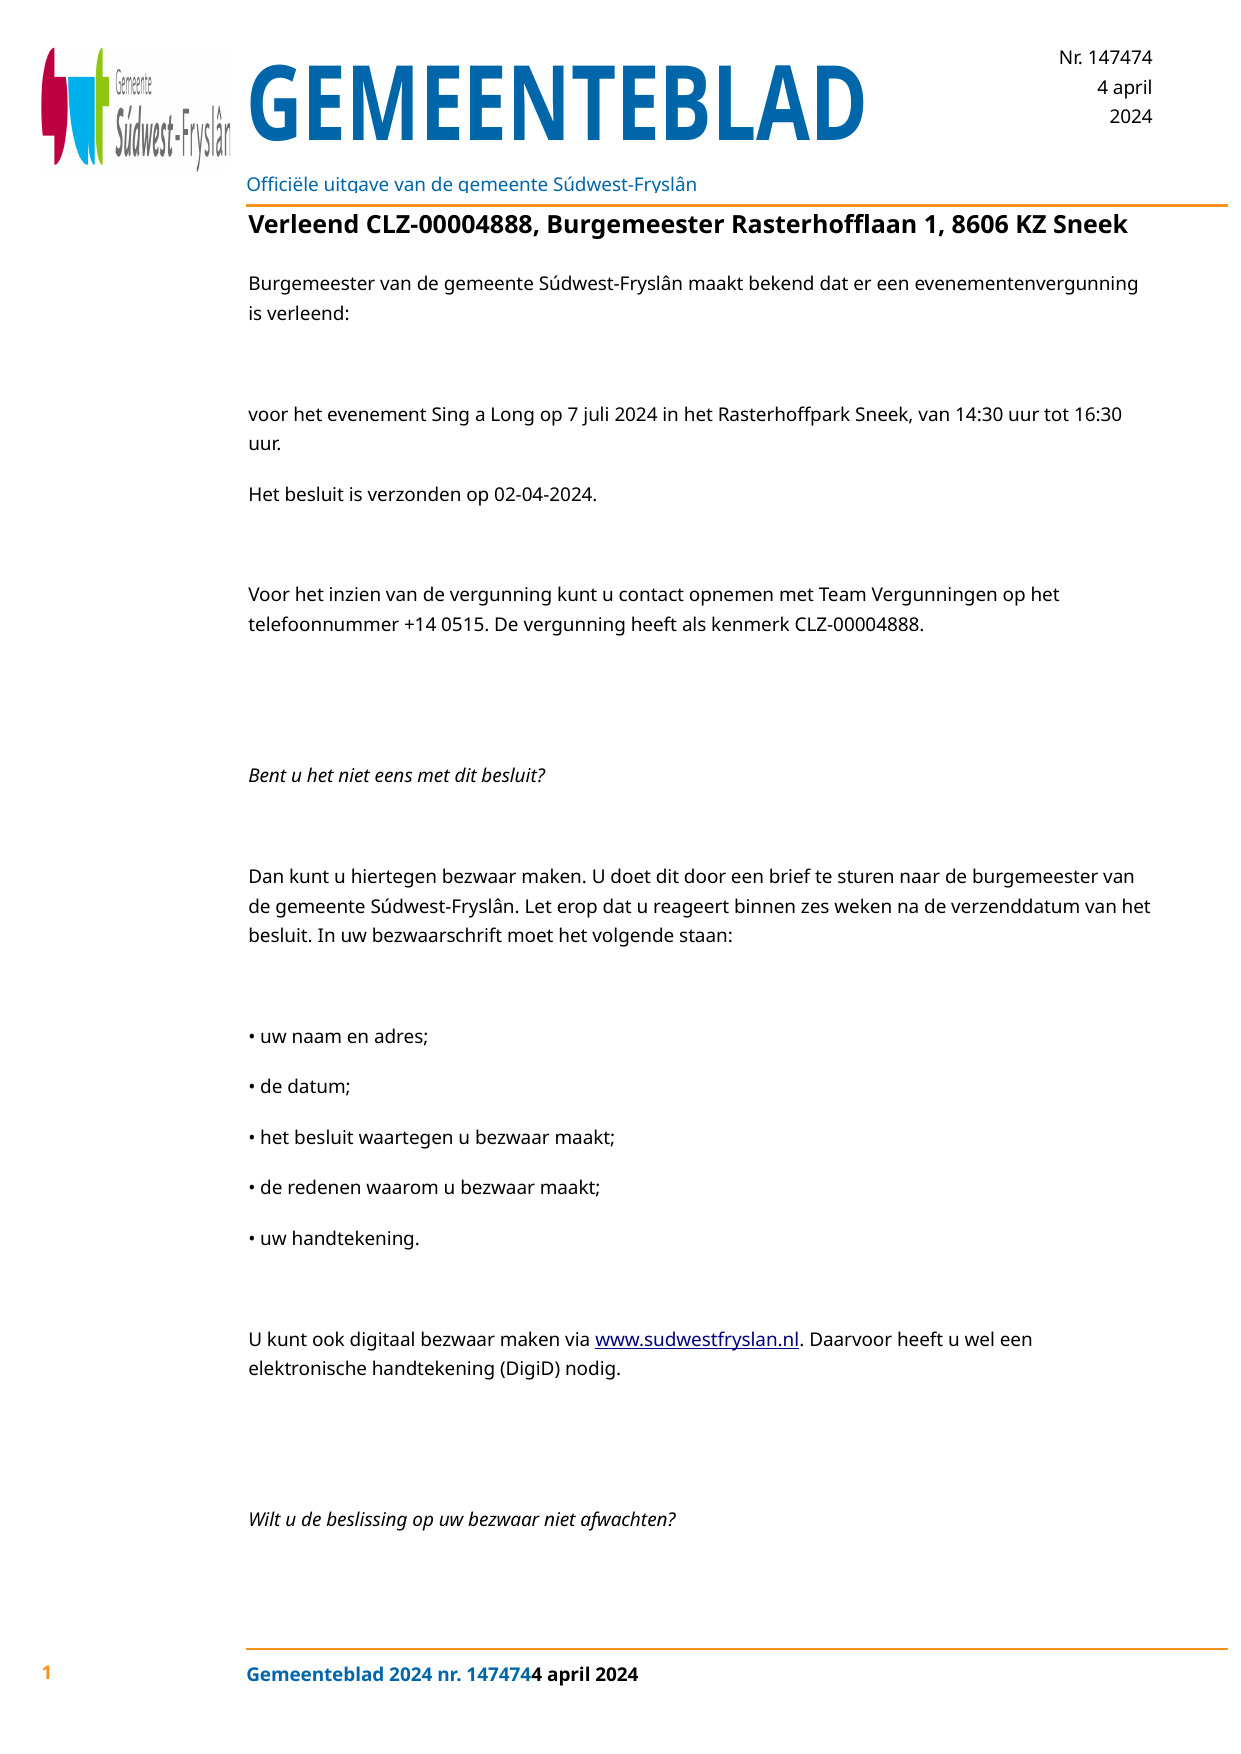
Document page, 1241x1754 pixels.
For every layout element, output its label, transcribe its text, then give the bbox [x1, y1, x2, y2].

picture [41, 47, 231, 172]
text Dan kunt u hiertegen bezwaar maken. U doet dit door een brief te sturen naar de burgemeester van de gemeente Súdwest-Fryslân. Let erop dat u reageert binnen zes weken na de verzenddatum van het besluit. In uw bezwaarschrift moet het volgende staan: [248, 863, 1152, 948]
text Wilt u de beslissing op uw bezwaar niet afwachten? [248, 1507, 1152, 1532]
text • de datum; [248, 1074, 1152, 1099]
text • uw handtekening. [248, 1225, 1152, 1251]
text Burgemeester van de gemeente Súdwest-Fryslân maakt bekend dat er een evenementenvergunning is verleend: [248, 270, 1152, 326]
text voor het evenement Sing a Long op 7 juli 2024 in het Rasterhoffpark Sneek, van 14:30 uur tot 16:30 uur. [248, 401, 1152, 456]
text U kunt ook digitaal bezwaar maken via www.sudwestfryslan.nl. Daarvoor heeft u wel een elektronische handtekening (DigiD) nodig. [248, 1326, 1152, 1381]
text • uw naam en adres; [248, 1023, 1152, 1049]
text Bent u het niet eens met dit besluit? [248, 762, 1152, 788]
text Verleend CLZ-00004888, Burgemeester Rasterhofflaan 1, 8606 KZ Sneek [248, 207, 1152, 241]
text • de redenen waarom u bezwaar maakt; [248, 1174, 1152, 1200]
text • het besluit waartegen u bezwaar maakt; [248, 1124, 1152, 1150]
text Het besluit is verzonden op 02-04-2024. [248, 481, 1152, 506]
text Voor het inzien van de vergunning kunt u contact opnemen met Team Vergunningen op het telefoonnummer +14 0515. De vergunning heeft als kenmerk CLZ-00004888. [248, 582, 1152, 637]
